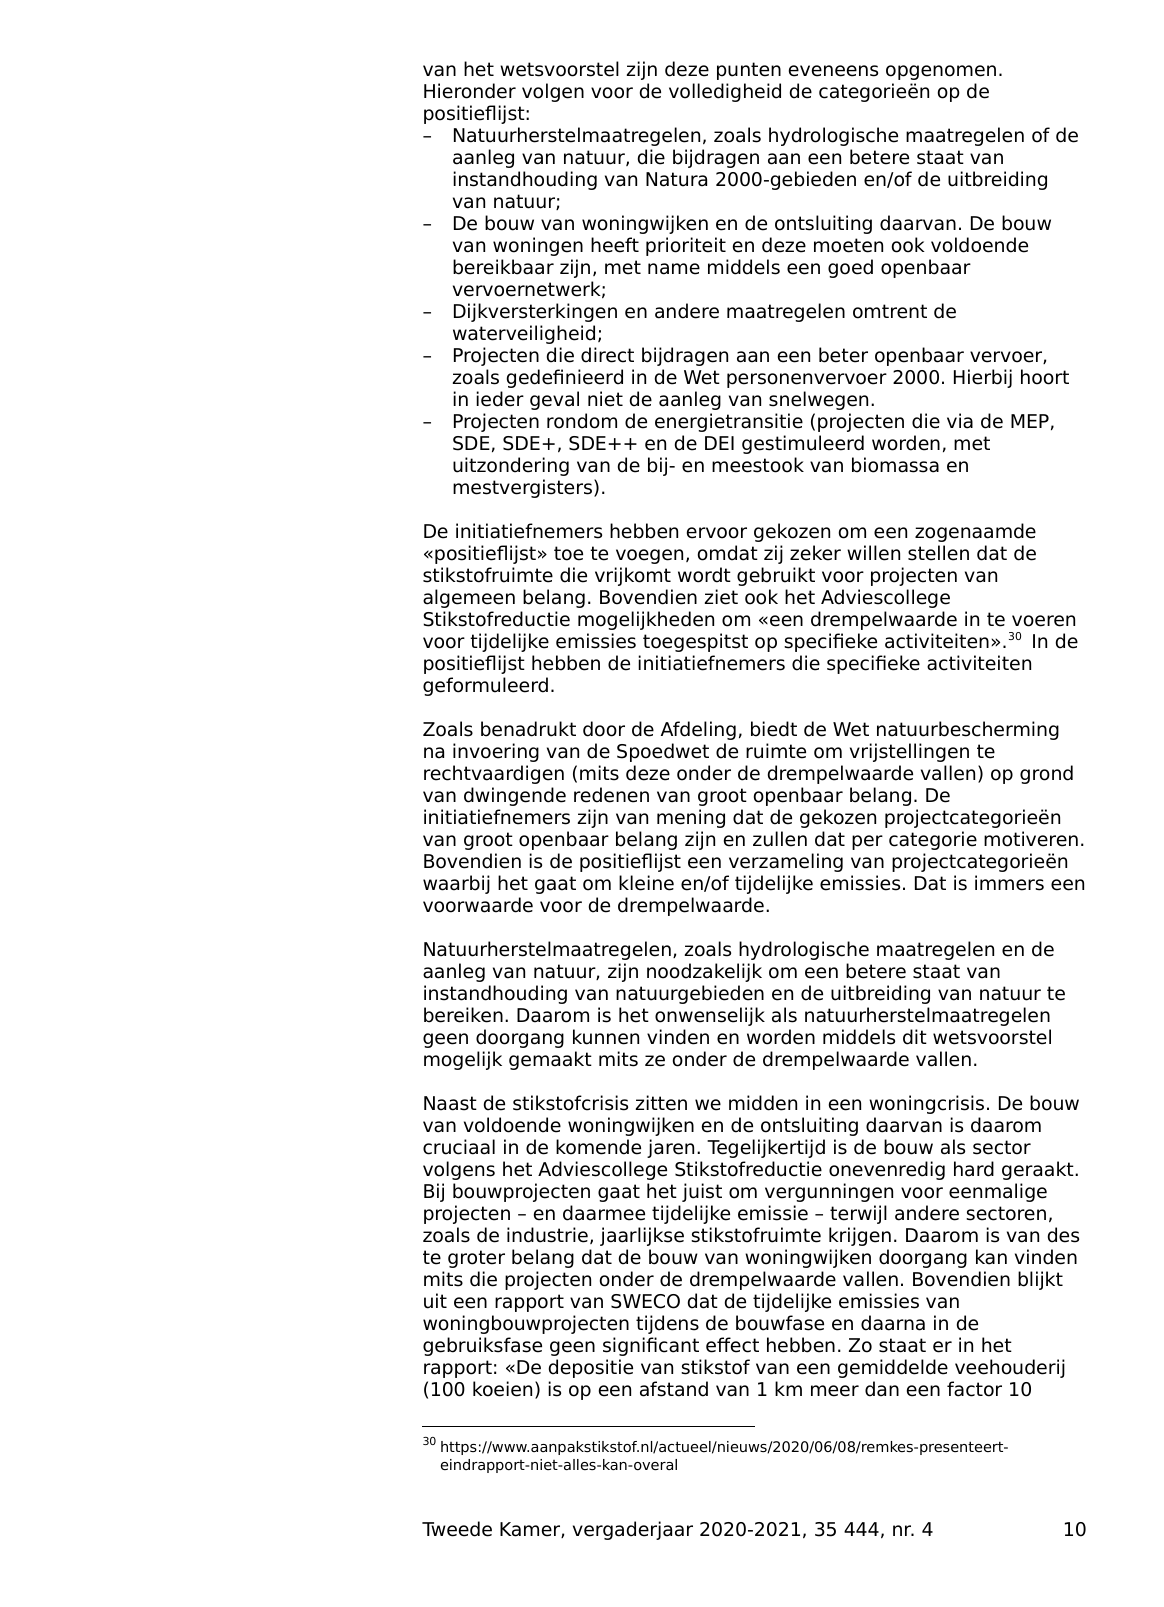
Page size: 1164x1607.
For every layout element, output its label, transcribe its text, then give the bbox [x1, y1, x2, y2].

text Naast de stikstofcrisis zitten we midden in een woningcrisis. De bouw van voldoende woningwijken en de ontsluiting daarvan is daarom cruciaal in de komende jaren. Tegelijkertijd is de bouw als sector volgens het Adviescollege Stikstofreductie onevenredig hard geraakt. Bij bouwprojecten gaat het juist om vergunningen voor eenmalige projecten – en daarmee tijdelijke emissie – terwijl andere sectoren, zoals de industrie, jaarlijkse stikstofruimte krijgen. Daarom is van des te groter belang dat de bouw van woningwijken doorgang kan vinden mits die projecten onder de drempelwaarde vallen. Bovendien blijkt uit een rapport van SWECO dat de tijdelijke emissies van woningbouwprojecten tijdens de bouwfase en daarna in de gebruiksfase geen significant effect hebben. Zo staat er in het rapport: «De depositie van stikstof van een gemiddelde veehouderij (100 koeien) is op een afstand van 1 km meer dan een factor 10 [422, 1093, 1087, 1401]
text – Projecten rondom de energietransitie (projecten die via de MEP, SDE, SDE+, SDE++ en de DEI gestimuleerd worden, met uitzondering van de bij- en meestook van biomassa en mestvergisters). [422, 411, 1087, 499]
text De initiatiefnemers hebben ervoor gekozen om een zogenaamde «positieflijst» toe te voegen, omdat zij zeker willen stellen dat de stikstofruimte die vrijkomt wordt gebruikt voor projecten van algemeen belang. Bovendien ziet ook het Adviescollege Stikstofreductie mogelijkheden om «een drempelwaarde in te voeren voor tijdelijke emissies toegespitst op specifieke activiteiten». In de positieflijst hebben de initiatiefnemers die specifieke activiteiten geformuleerd. [422, 521, 1087, 697]
text – Natuurherstelmaatregelen, zoals hydrologische maatregelen of de aanleg van natuur, die bijdragen aan een betere staat van instandhouding van Natura 2000-gebieden en/of de uitbreiding van natuur; [422, 125, 1087, 213]
text – De bouw van woningwijken en de ontsluiting daarvan. De bouw van woningen heeft prioriteit en deze moeten ook voldoende bereikbaar zijn, met name middels een goed openbaar vervoernetwerk; [422, 213, 1087, 301]
text van het wetsvoorstel zijn deze punten eveneens opgenomen. Hieronder volgen voor de volledigheid de categorieën op de positieflijst: [422, 59, 1087, 125]
text Natuurherstelmaatregelen, zoals hydrologische maatregelen en de aanleg van natuur, zijn noodzakelijk om een betere staat van instandhouding van natuurgebieden en de uitbreiding van natuur te bereiken. Daarom is het onwenselijk als natuurherstelmaatregelen geen doorgang kunnen vinden en worden middels dit wetsvoorstel mogelijk gemaakt mits ze onder de drempelwaarde vallen. [422, 939, 1087, 1071]
text https://www.aanpakstikstof.nl/actueel/nieuws/2020/06/08/remkes-presenteert-eindrapport-niet-alles-kan-overal [422, 1435, 1087, 1474]
text Zoals benadrukt door de Afdeling, biedt de Wet natuurbescherming na invoering van de Spoedwet de ruimte om vrijstellingen te rechtvaardigen (mits deze onder de drempelwaarde vallen) op grond van dwingende redenen van groot openbaar belang. De initiatiefnemers zijn van mening dat de gekozen projectcategorieën van groot openbaar belang zijn en zullen dat per categorie motiveren. Bovendien is de positieflijst een verzameling van projectcategorieën waarbij het gaat om kleine en/of tijdelijke emissies. Dat is immers een voorwaarde voor de drempelwaarde. [422, 719, 1087, 917]
text – Projecten die direct bijdragen aan een beter openbaar vervoer, zoals gedefinieerd in de Wet personenvervoer 2000. Hierbij hoort in ieder geval niet de aanleg van snelwegen. [422, 345, 1087, 411]
text – Dijkversterkingen en andere maatregelen omtrent de waterveiligheid; [422, 301, 1087, 345]
